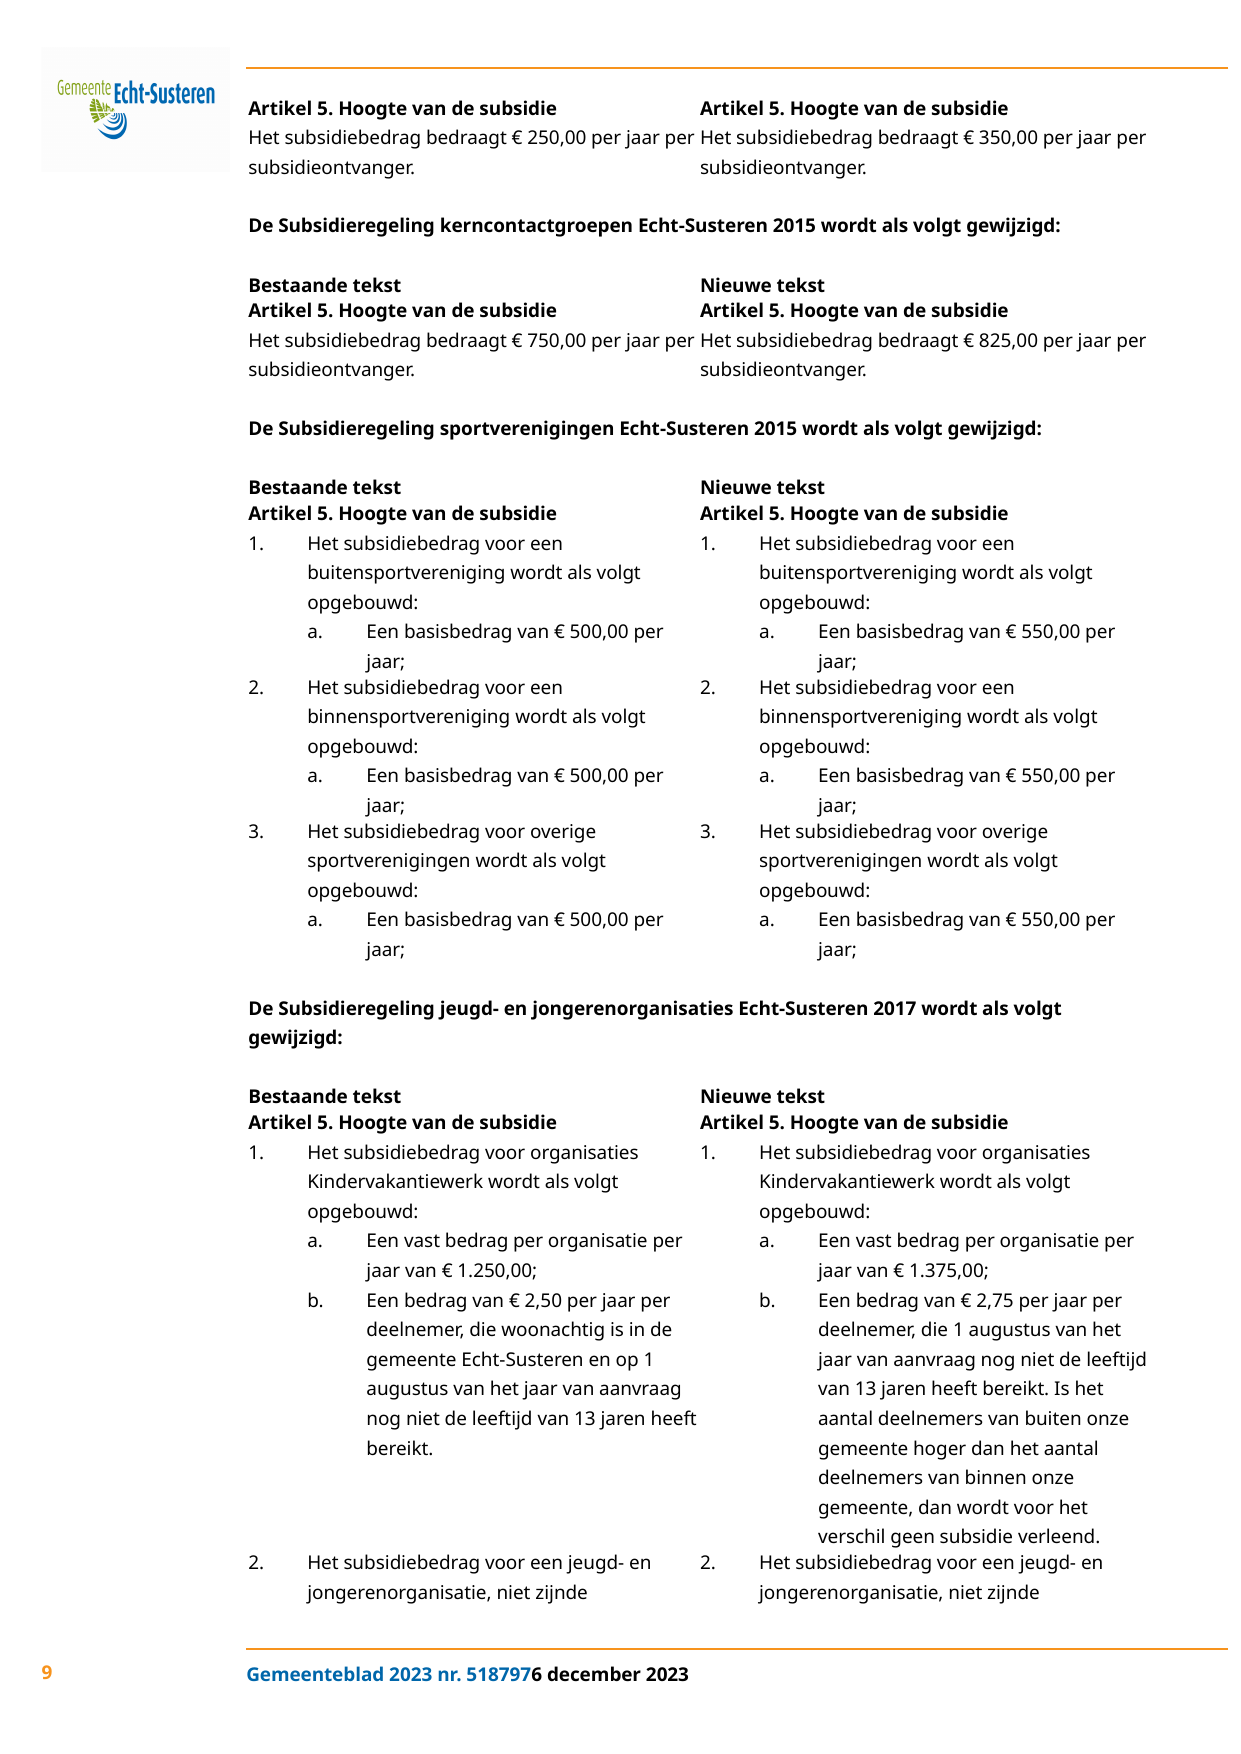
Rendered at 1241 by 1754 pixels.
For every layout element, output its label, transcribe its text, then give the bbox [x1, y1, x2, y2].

table_cell Het subsidiebedrag voor overige sportverenigingen wordt als volgt opgebouwd: Een basisbedrag van € 500,00 per jaar; [248, 818, 700, 962]
table_header Bestaande tekst [248, 272, 700, 297]
table_header Bestaande tekst [248, 1084, 700, 1109]
table_cell Artikel 5. Hoogte van de subsidie Het subsidiebedrag voor een buitensportvereniging wordt als volgt opgebouwd: Een basisbedrag van € 550,00 per jaar; [700, 500, 1152, 674]
table_header Bestaande tekst [248, 475, 700, 500]
table_cell Het subsidiebedrag voor een binnensportvereniging wordt als volgt opgebouwd: Een basisbedrag van € 500,00 per jaar; [248, 674, 700, 818]
text De Subsidieregeling kerncontactgroepen Echt-Susteren 2015 wordt als volgt gewijzigd: [248, 212, 1152, 238]
table_header Nieuwe tekst [700, 272, 1152, 297]
table_cell Het subsidiebedrag voor een jeugd- en jongerenorganisatie, niet zijnde [700, 1549, 1152, 1604]
table_cell Artikel 5. Hoogte van de subsidie Het subsidiebedrag bedraagt € 250,00 per jaar per subsidieontvanger. [248, 95, 700, 180]
table_cell Artikel 5. Hoogte van de subsidie Het subsidiebedrag voor organisaties Kindervakantiewerk wordt als volgt opgebouwd: Een vast bedrag per organisatie per jaar van € 1.250,00; Een bedrag van € 2,50 per jaar per deelnemer, die woonachtig is in de gemeente Echt-Susteren en op 1 augustus van het jaar van aanvraag nog niet de leeftijd van 13 jaren heeft bereikt. [248, 1109, 700, 1549]
table_header Nieuwe tekst [700, 475, 1152, 500]
table_cell Artikel 5. Hoogte van de subsidie Het subsidiebedrag voor een buitensportvereniging wordt als volgt opgebouwd: Een basisbedrag van € 500,00 per jaar; [248, 500, 700, 674]
table_cell Het subsidiebedrag voor een binnensportvereniging wordt als volgt opgebouwd: Een basisbedrag van € 550,00 per jaar; [700, 674, 1152, 818]
table_cell Het subsidiebedrag voor een jeugd- en jongerenorganisatie, niet zijnde [248, 1549, 700, 1604]
table_cell Artikel 5. Hoogte van de subsidie Het subsidiebedrag voor organisaties Kindervakantiewerk wordt als volgt opgebouwd: Een vast bedrag per organisatie per jaar van € 1.375,00; Een bedrag van € 2,75 per jaar per deelnemer, die 1 augustus van het jaar van aanvraag nog niet de leeftijd van 13 jaren heeft bereikt. Is het aantal deelnemers van buiten onze gemeente hoger dan het aantal deelnemers van binnen onze gemeente, dan wordt voor het verschil geen subsidie verleend. [700, 1109, 1152, 1549]
table_cell Artikel 5. Hoogte van de subsidie Het subsidiebedrag bedraagt € 350,00 per jaar per subsidieontvanger. [700, 95, 1152, 180]
table_cell Artikel 5. Hoogte van de subsidie Het subsidiebedrag bedraagt € 825,00 per jaar per subsidieontvanger. [700, 298, 1152, 382]
table_header Nieuwe tekst [700, 1084, 1152, 1109]
table_cell Het subsidiebedrag voor overige sportverenigingen wordt als volgt opgebouwd: Een basisbedrag van € 550,00 per jaar; [700, 818, 1152, 962]
text De Subsidieregeling jeugd- en jongerenorganisaties Echt-Susteren 2017 wordt als volgt gewijzigd: [248, 995, 1152, 1050]
table_cell Artikel 5. Hoogte van de subsidie Het subsidiebedrag bedraagt € 750,00 per jaar per subsidieontvanger. [248, 298, 700, 382]
picture [41, 47, 231, 172]
text De Subsidieregeling sportverenigingen Echt-Susteren 2015 wordt als volgt gewijzigd: [248, 415, 1152, 441]
